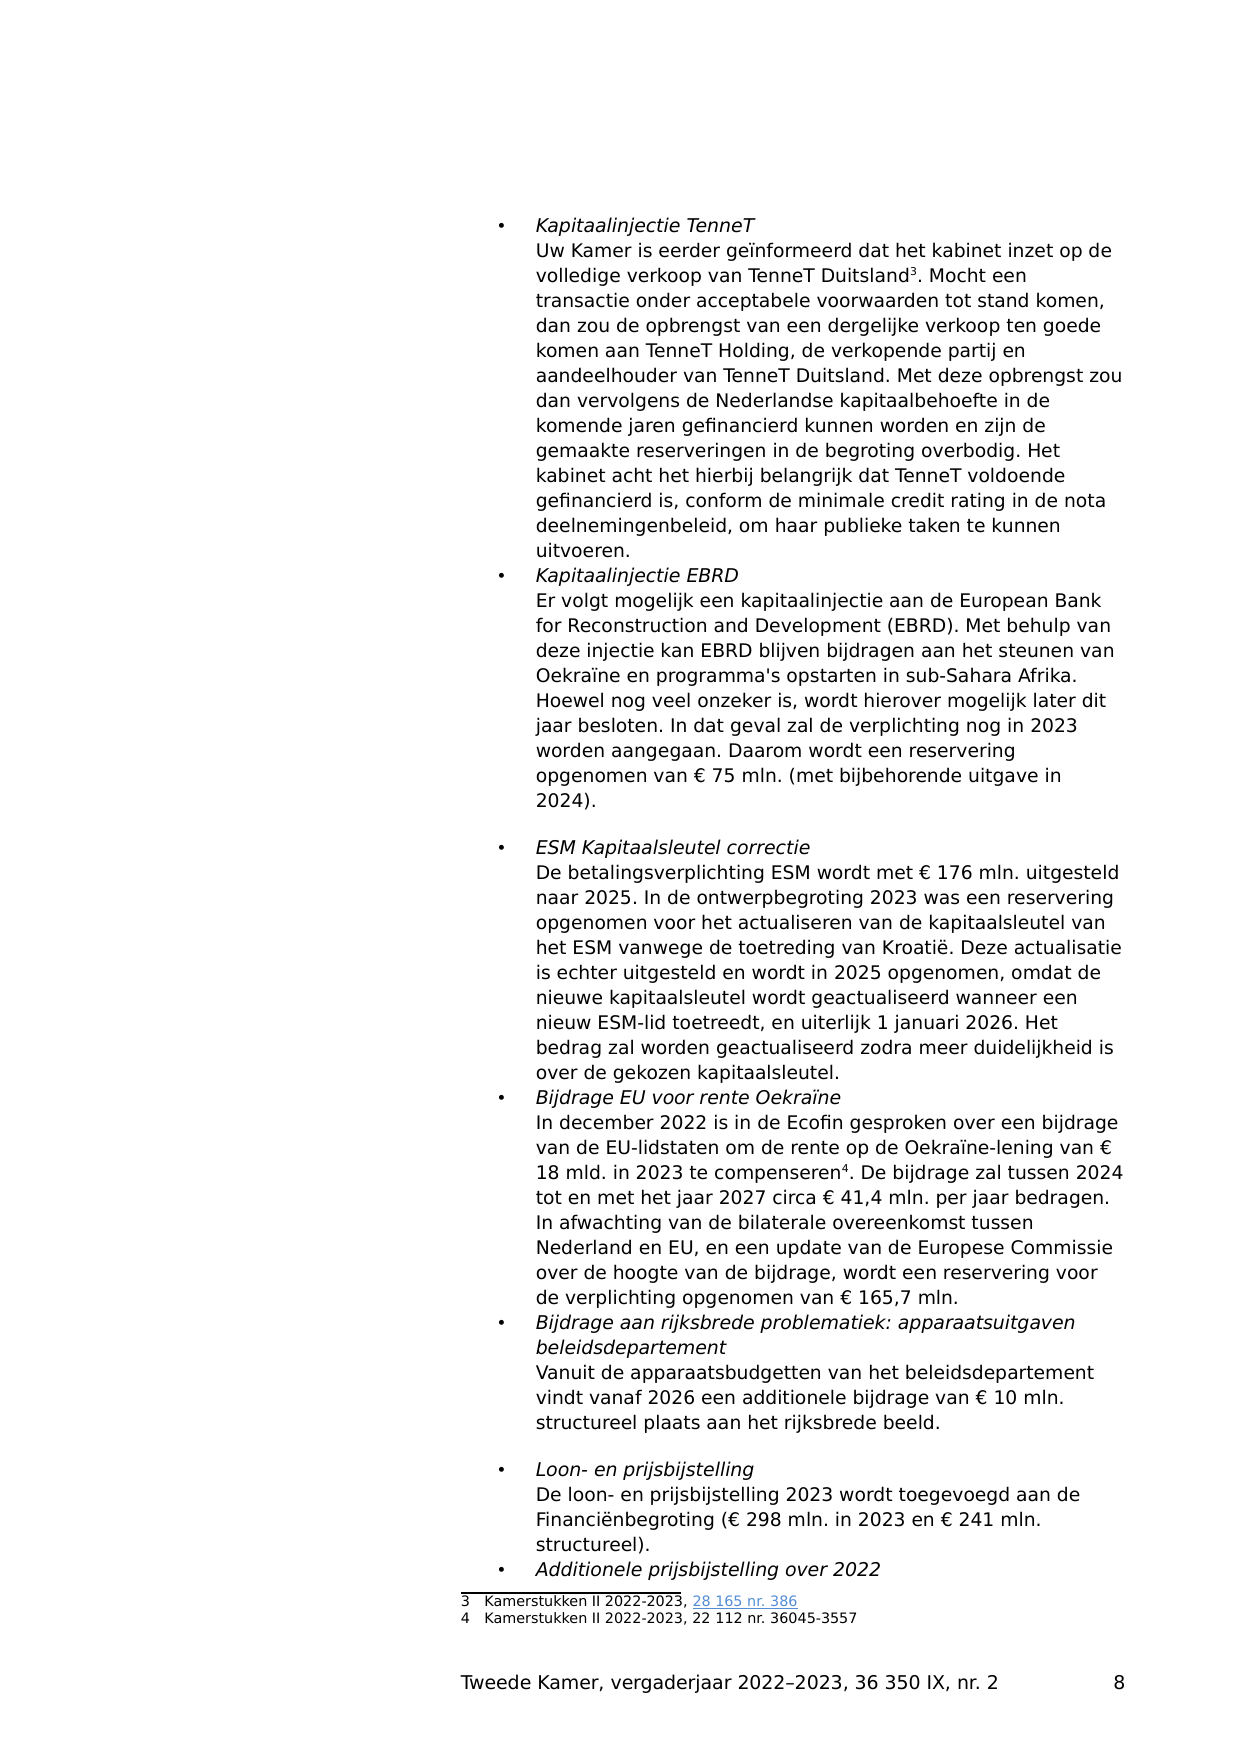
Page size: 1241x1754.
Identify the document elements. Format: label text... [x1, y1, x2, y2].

list ESM Kapitaalsleutel correctie [498, 835, 1125, 860]
list Additionele prijsbijstelling over 2022 [498, 1557, 1125, 1582]
list __Kamerstukken II 2022-2023, 22 112 nr. 36045-3557 [461, 1610, 1125, 1627]
list Kapitaalinjectie TenneT [498, 213, 1125, 238]
list In december 2022 is in de Ecofin gesproken over een bijdrage van de EU-lidstaten om de rente op de Oekraïne-lening van € 18 mld. in 2023 te compenseren. De bijdrage zal tussen 2024 tot en met het jaar 2027 circa € 41,4 mln. per jaar bedragen. In afwachting van de bilaterale overeenkomst tussen Nederland en EU, en een update van de Europese Commissie over de hoogte van de bijdrage, wordt een reservering voor de verplichting opgenomen van € 165,7 mln. [498, 1110, 1125, 1310]
list De loon- en prijsbijstelling 2023 wordt toegevoegd aan de Financiënbegroting (€ 298 mln. in 2023 en € 241 mln. structureel). [498, 1482, 1125, 1557]
list Bijdrage aan rijksbrede problematiek: apparaatsuitgaven beleidsdepartement [498, 1310, 1125, 1360]
list Bijdrage EU voor rente Oekraïne [498, 1085, 1125, 1110]
list Kapitaalinjectie EBRD [498, 563, 1125, 588]
list __Kamerstukken II 2022-2023, 28 165 nr. 386 [461, 1593, 1125, 1610]
list De betalingsverplichting ESM wordt met € 176 mln. uitgesteld naar 2025. In de ontwerpbegroting 2023 was een reservering opgenomen voor het actualiseren van de kapitaalsleutel van het ESM vanwege de toetreding van Kroatië. Deze actualisatie is echter uitgesteld en wordt in 2025 opgenomen, omdat de nieuwe kapitaalsleutel wordt geactualiseerd wanneer een nieuw ESM-lid toetreedt, en uiterlijk 1 januari 2026. Het bedrag zal worden geactualiseerd zodra meer duidelijkheid is over de gekozen kapitaalsleutel. [498, 860, 1125, 1085]
list Loon- en prijsbijstelling [498, 1457, 1125, 1482]
list Uw Kamer is eerder geïnformeerd dat het kabinet inzet op de volledige verkoop van TenneT Duitsland. Mocht een transactie onder acceptabele voorwaarden tot stand komen, dan zou de opbrengst van een dergelijke verkoop ten goede komen aan TenneT Holding, de verkopende partij en aandeelhouder van TenneT Duitsland. Met deze opbrengst zou dan vervolgens de Nederlandse kapitaalbehoefte in de komende jaren gefinancierd kunnen worden en zijn de gemaakte reserveringen in de begroting overbodig. Het kabinet acht het hierbij belangrijk dat TenneT voldoende gefinancierd is, conform de minimale credit rating in de nota deelnemingenbeleid, om haar publieke taken te kunnen uitvoeren. [498, 238, 1125, 563]
list Vanuit de apparaatsbudgetten van het beleidsdepartement vindt vanaf 2026 een additionele bijdrage van € 10 mln. structureel plaats aan het rijksbrede beeld. [498, 1360, 1125, 1435]
list Er volgt mogelijk een kapitaalinjectie aan de European Bank for Reconstruction and Development (EBRD). Met behulp van deze injectie kan EBRD blijven bijdragen aan het steunen van Oekraïne en programma's opstarten in sub-Sahara Afrika. Hoewel nog veel onzeker is, wordt hierover mogelijk later dit jaar besloten. In dat geval zal de verplichting nog in 2023 worden aangegaan. Daarom wordt een reservering opgenomen van € 75 mln. (met bijbehorende uitgave in 2024). [498, 588, 1125, 813]
